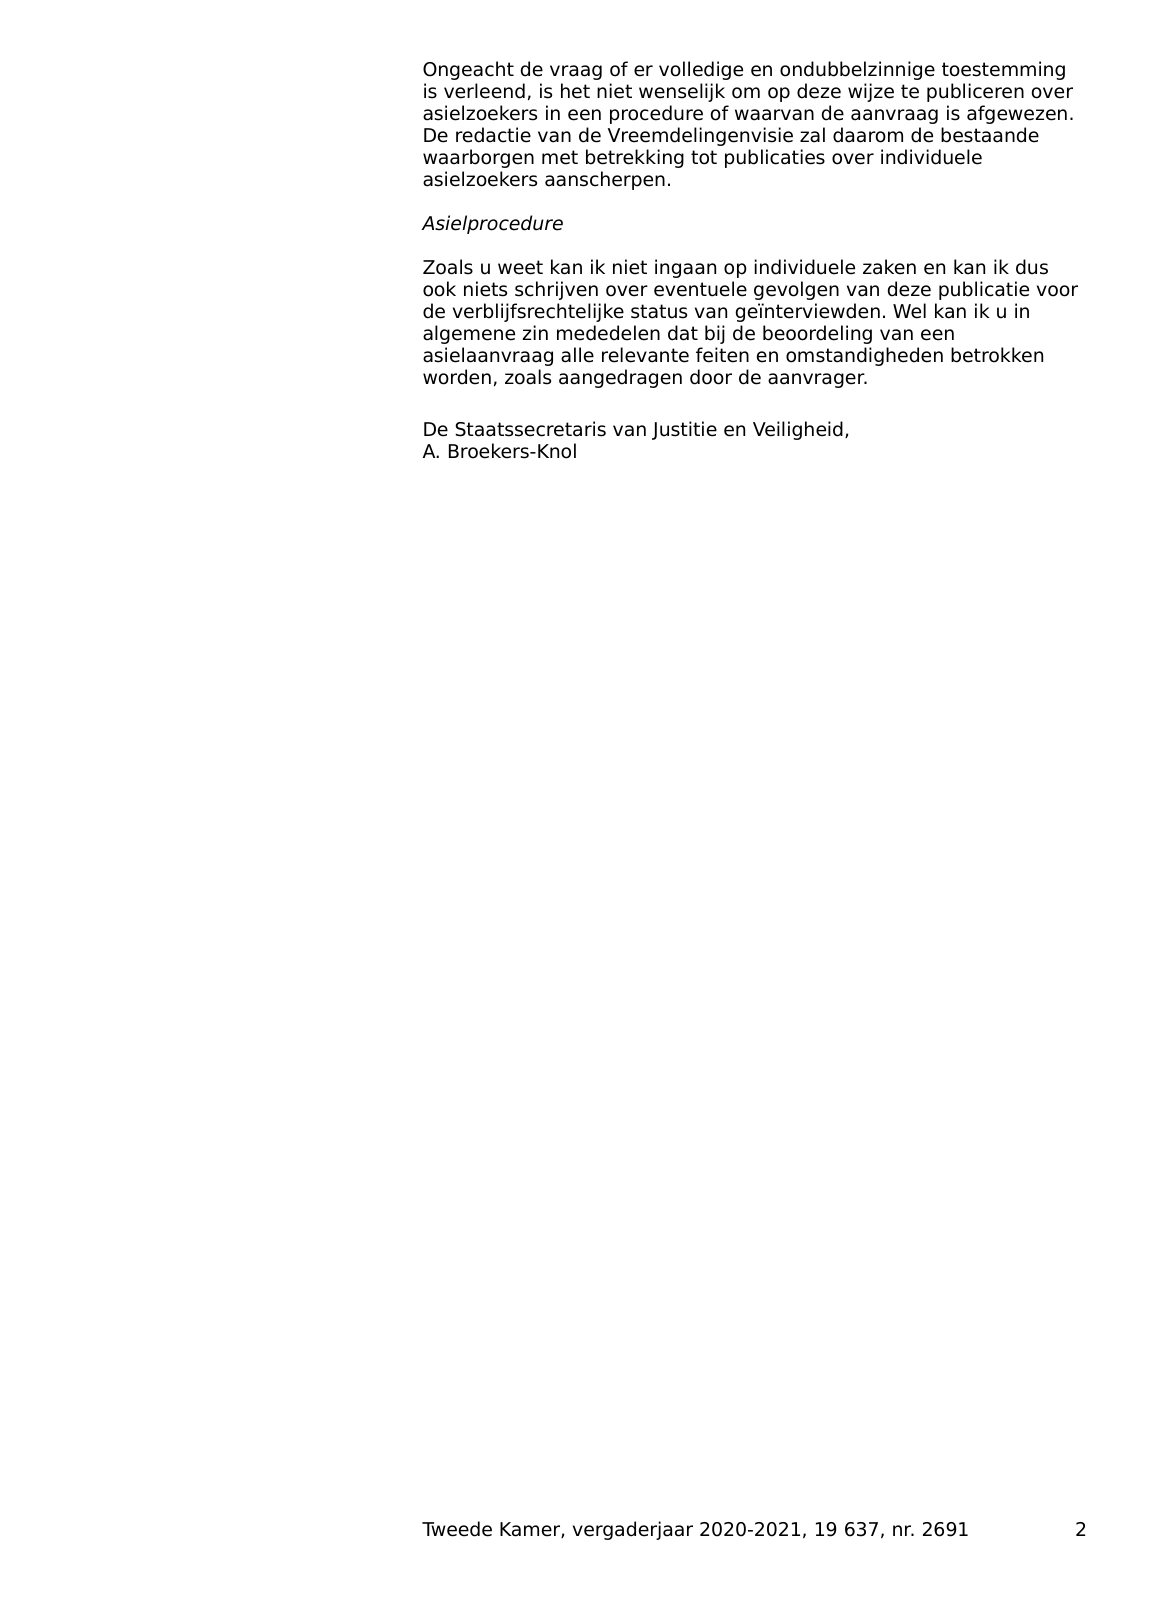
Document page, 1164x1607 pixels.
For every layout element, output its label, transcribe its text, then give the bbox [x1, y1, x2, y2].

text De Staatssecretaris van Justitie en Veiligheid, A. Broekers-Knol [422, 419, 1087, 463]
text Ongeacht de vraag of er volledige en ondubbelzinnige toestemming is verleend, is het niet wenselijk om op deze wijze te publiceren over asielzoekers in een procedure of waarvan de aanvraag is afgewezen. De redactie van de Vreemdelingenvisie zal daarom de bestaande waarborgen met betrekking tot publicaties over individuele asielzoekers aanscherpen. [422, 59, 1087, 191]
subtitle Asielprocedure [422, 213, 1087, 235]
text Zoals u weet kan ik niet ingaan op individuele zaken en kan ik dus ook niets schrijven over eventuele gevolgen van deze publicatie voor de verblijfsrechtelijke status van geïnterviewden. Wel kan ik u in algemene zin mededelen dat bij de beoordeling van een asielaanvraag alle relevante feiten en omstandigheden betrokken worden, zoals aangedragen door de aanvrager. [422, 257, 1087, 389]
